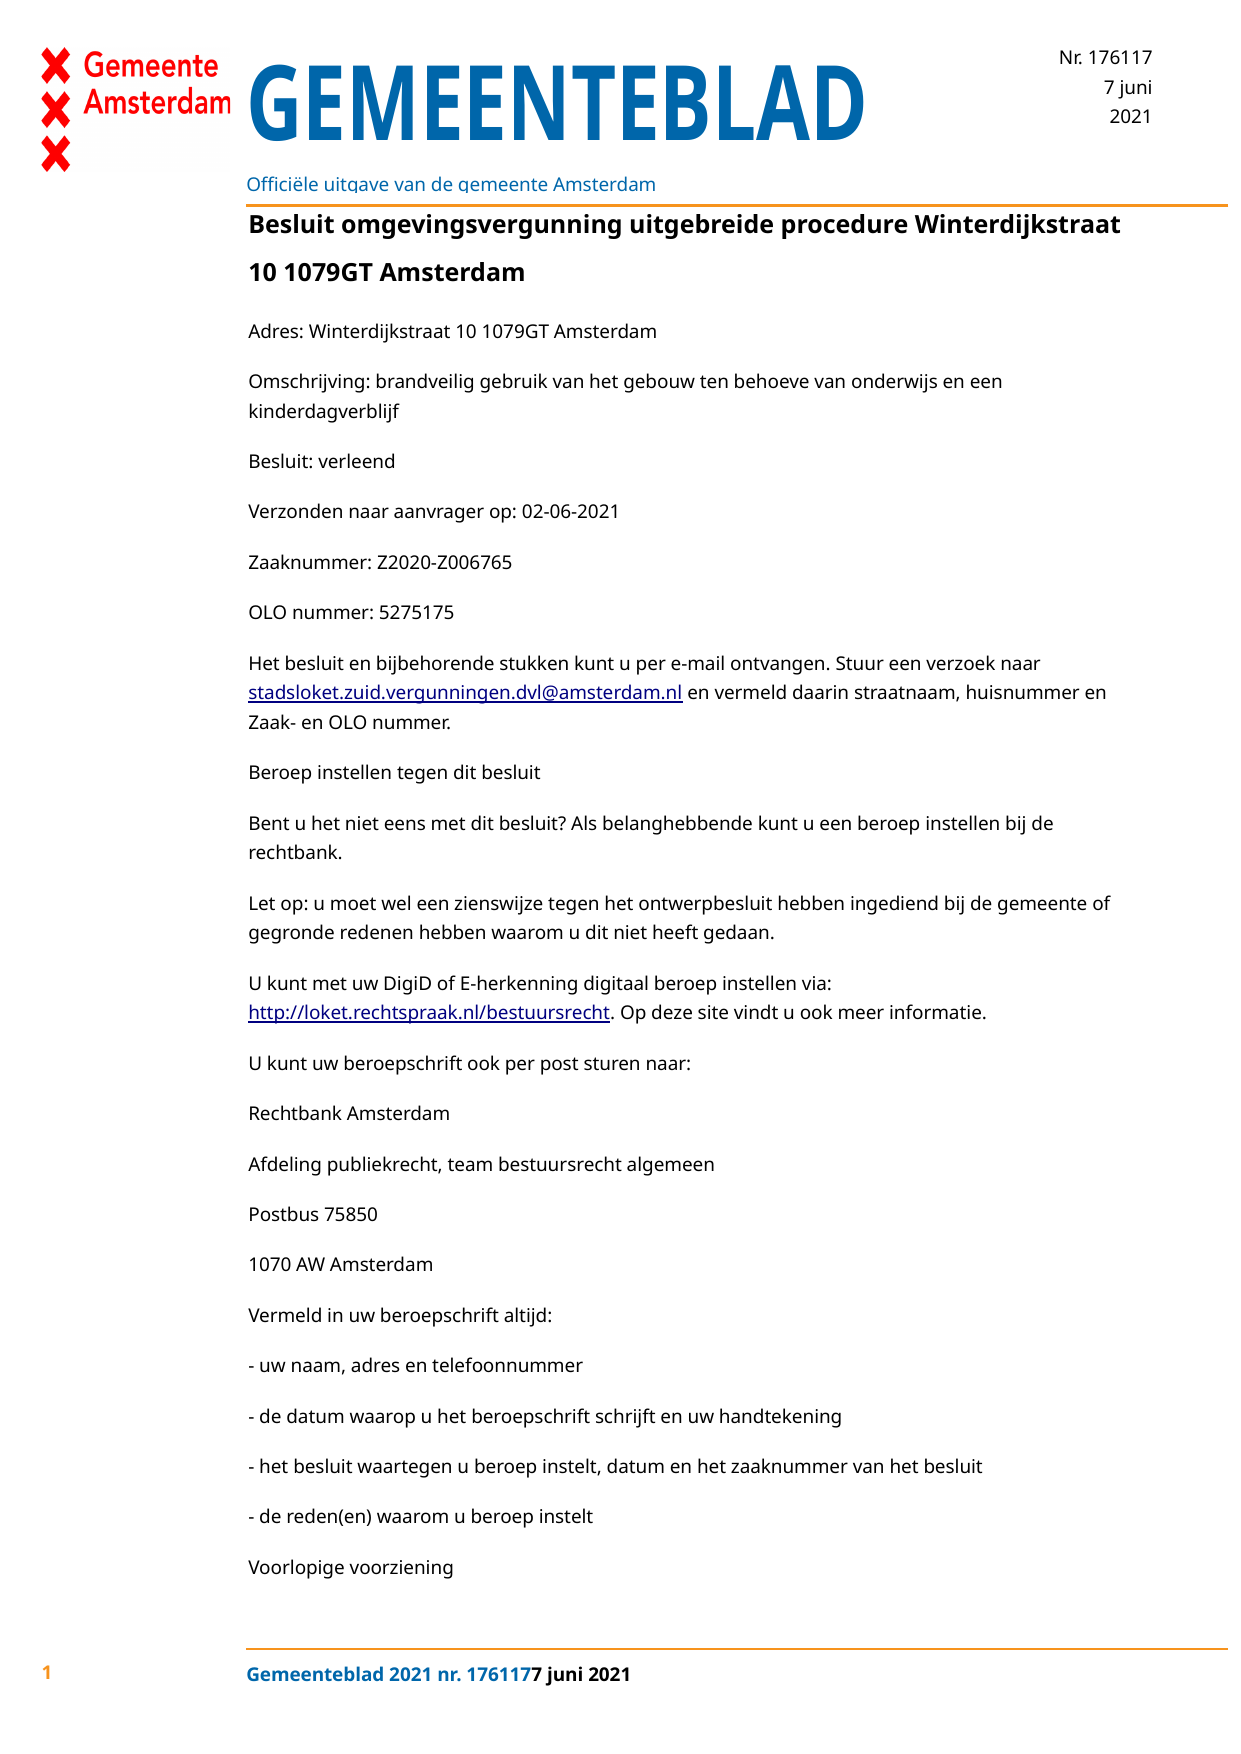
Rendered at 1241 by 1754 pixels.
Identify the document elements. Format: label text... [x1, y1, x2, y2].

text Besluit omgevingsvergunning uitgebreide procedure Winterdijkstraat 10 1079GT Amsterdam [248, 207, 1152, 288]
picture [41, 47, 231, 172]
text - de datum waarop u het beroepschrift schrijft en uw handtekening [248, 1403, 1152, 1429]
text Verzonden naar aanvrager op: 02-06-2021 [248, 499, 1152, 524]
text OLO nummer: 5275175 [248, 599, 1152, 625]
text Postbus 75850 [248, 1201, 1152, 1227]
text Beroep instellen tegen dit besluit [248, 759, 1152, 785]
text Adres: Winterdijkstraat 10 1079GT Amsterdam [248, 318, 1152, 344]
text Let op: u moet wel een zienswijze tegen het ontwerpbesluit hebben ingediend bij de gemeente of gegronde redenen hebben waarom u dit niet heeft gedaan. [248, 890, 1152, 945]
text U kunt uw beroepschrift ook per post sturen naar: [248, 1050, 1152, 1076]
text Bent u het niet eens met dit besluit? Als belanghebbende kunt u een beroep instellen bij de rechtbank. [248, 810, 1152, 865]
text Het besluit en bijbehorende stukken kunt u per e-mail ontvangen. Stuur een verzoek naar stadsloket.zuid.vergunningen.dvl@amsterdam.nl en vermeld daarin straatnaam, huisnummer en Zaak- en OLO nummer. [248, 650, 1152, 735]
text Vermeld in uw beroepschrift altijd: [248, 1302, 1152, 1328]
text Zaaknummer: Z2020-Z006765 [248, 549, 1152, 575]
text 1070 AW Amsterdam [248, 1252, 1152, 1277]
text Rechtbank Amsterdam [248, 1100, 1152, 1126]
text Omschrijving: brandveilig gebruik van het gebouw ten behoeve van onderwijs en een kinderdagverblijf [248, 368, 1152, 424]
text Afdeling publiekrecht, team bestuursrecht algemeen [248, 1151, 1152, 1177]
text Voorlopige voorziening [248, 1554, 1152, 1580]
text - uw naam, adres en telefoonnummer [248, 1352, 1152, 1378]
text - het besluit waartegen u beroep instelt, datum en het zaaknummer van het besluit [248, 1453, 1152, 1479]
text - de reden(en) waarom u beroep instelt [248, 1504, 1152, 1529]
text Besluit: verleend [248, 448, 1152, 474]
text U kunt met uw DigiD of E-herkenning digitaal beroep instellen via: http://loket.rechtspraak.nl/bestuursrecht. Op deze site vindt u ook meer informatie. [248, 970, 1152, 1025]
